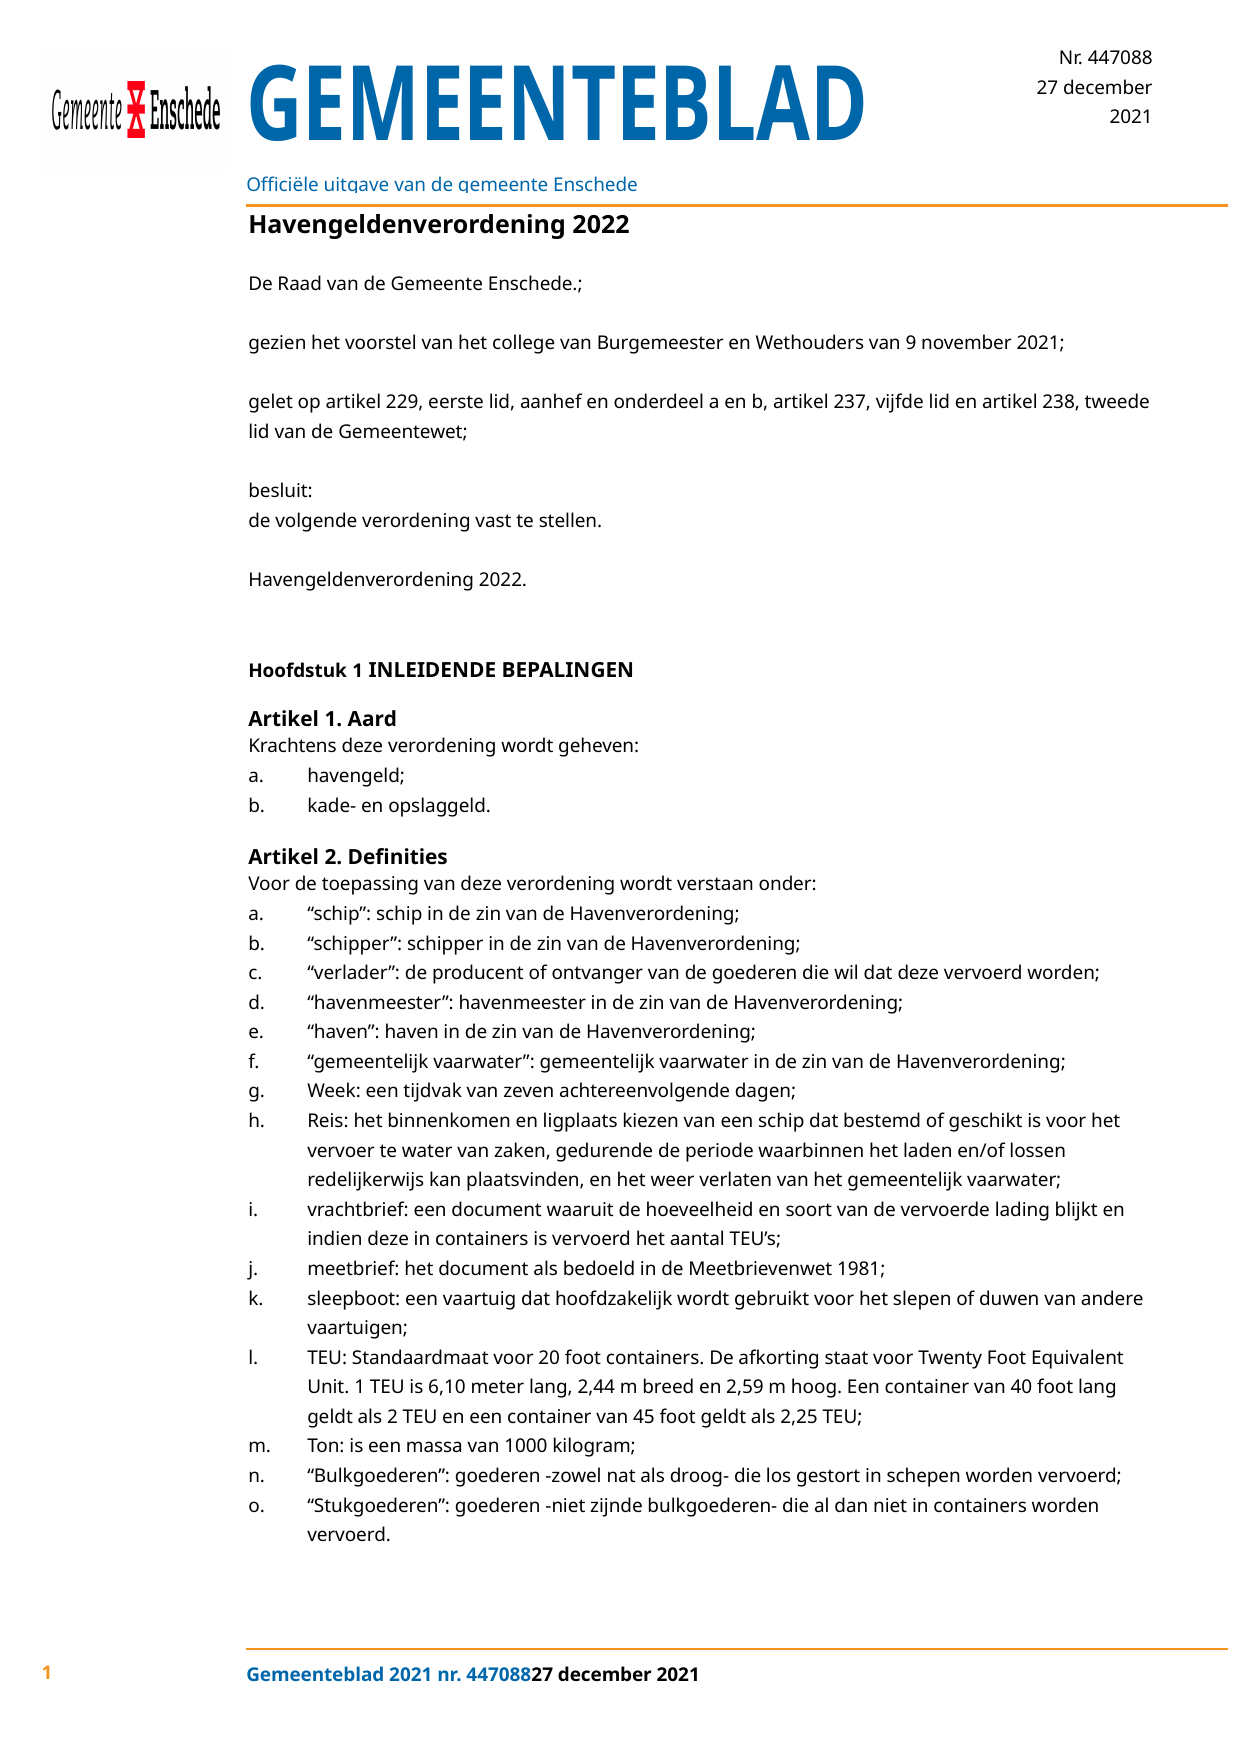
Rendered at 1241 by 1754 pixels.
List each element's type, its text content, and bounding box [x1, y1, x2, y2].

list sleepboot: een vaartuig dat hoofdzakelijk wordt gebruikt voor het slepen of duwen van andere vaartuigen; [248, 1285, 1152, 1340]
text Havengeldenverordening 2022. [248, 566, 1152, 592]
text gelet op artikel 229, eerste lid, aanhef en onderdeel a en b, artikel 237, vijfde lid en artikel 238, tweede lid van de Gemeentewet; [248, 389, 1152, 444]
list Week: een tijdvak van zeven achtereenvolgende dagen; [248, 1078, 1152, 1103]
text Artikel 2. Definities [248, 842, 1152, 871]
list “schipper”: schipper in de zin van de Havenverordening; [248, 930, 1152, 956]
text Krachtens deze verordening wordt geheven: [248, 733, 1152, 758]
list “verlader”: de producent of ontvanger van de goederen die wil dat deze vervoerd worden; [248, 959, 1152, 985]
list “gemeentelijk vaarwater”: gemeentelijk vaarwater in de zin van de Havenverordening; [248, 1048, 1152, 1074]
text besluit: [248, 477, 1152, 503]
list “Bulkgoederen”: goederen -zowel nat als droog- die los gestort in schepen worden vervoerd; [248, 1462, 1152, 1488]
text de volgende verordening vast te stellen. [248, 507, 1152, 533]
text Voor de toepassing van deze verordening wordt verstaan onder: [248, 871, 1152, 896]
list “haven”: haven in de zin van de Havenverordening; [248, 1018, 1152, 1044]
text Hoofdstuk 1 INLEIDENDE BEPALINGEN [248, 655, 1152, 683]
text Havengeldenverordening 2022 [248, 207, 1152, 241]
picture [41, 47, 231, 172]
list kade- en opslaggeld. [248, 792, 1152, 817]
list “Stukgoederen”: goederen -niet zijnde bulkgoederen- die al dan niet in containers worden vervoerd. [248, 1492, 1152, 1547]
list “schip”: schip in de zin van de Havenverordening; [248, 900, 1152, 926]
list TEU: Standaardmaat voor 20 foot containers. De afkorting staat voor Twenty Foot Equivalent Unit. 1 TEU is 6,10 meter lang, 2,44 m breed en 2,59 m hoog. Een container van 40 foot lang geldt als 2 TEU en een container van 45 foot geldt als 2,25 TEU; [248, 1344, 1152, 1429]
text Artikel 1. Aard [248, 704, 1152, 733]
text gezien het voorstel van het college van Burgemeester en Wethouders van 9 november 2021; [248, 329, 1152, 355]
list “havenmeester”: havenmeester in de zin van de Havenverordening; [248, 989, 1152, 1015]
list havengeld; [248, 762, 1152, 788]
list Reis: het binnenkomen en ligplaats kiezen van een schip dat bestemd of geschikt is voor het vervoer te water van zaken, gedurende de periode waarbinnen het laden en/of lossen redelijkerwijs kan plaatsvinden, en het weer verlaten van het gemeentelijk vaarwater; [248, 1107, 1152, 1192]
list Ton: is een massa van 1000 kilogram; [248, 1433, 1152, 1458]
text De Raad van de Gemeente Enschede.; [248, 270, 1152, 296]
list vrachtbrief: een document waaruit de hoeveelheid en soort van de vervoerde lading blijkt en indien deze in containers is vervoerd het aantal TEU’s; [248, 1196, 1152, 1251]
list meetbrief: het document als bedoeld in de Meetbrievenwet 1981; [248, 1255, 1152, 1281]
